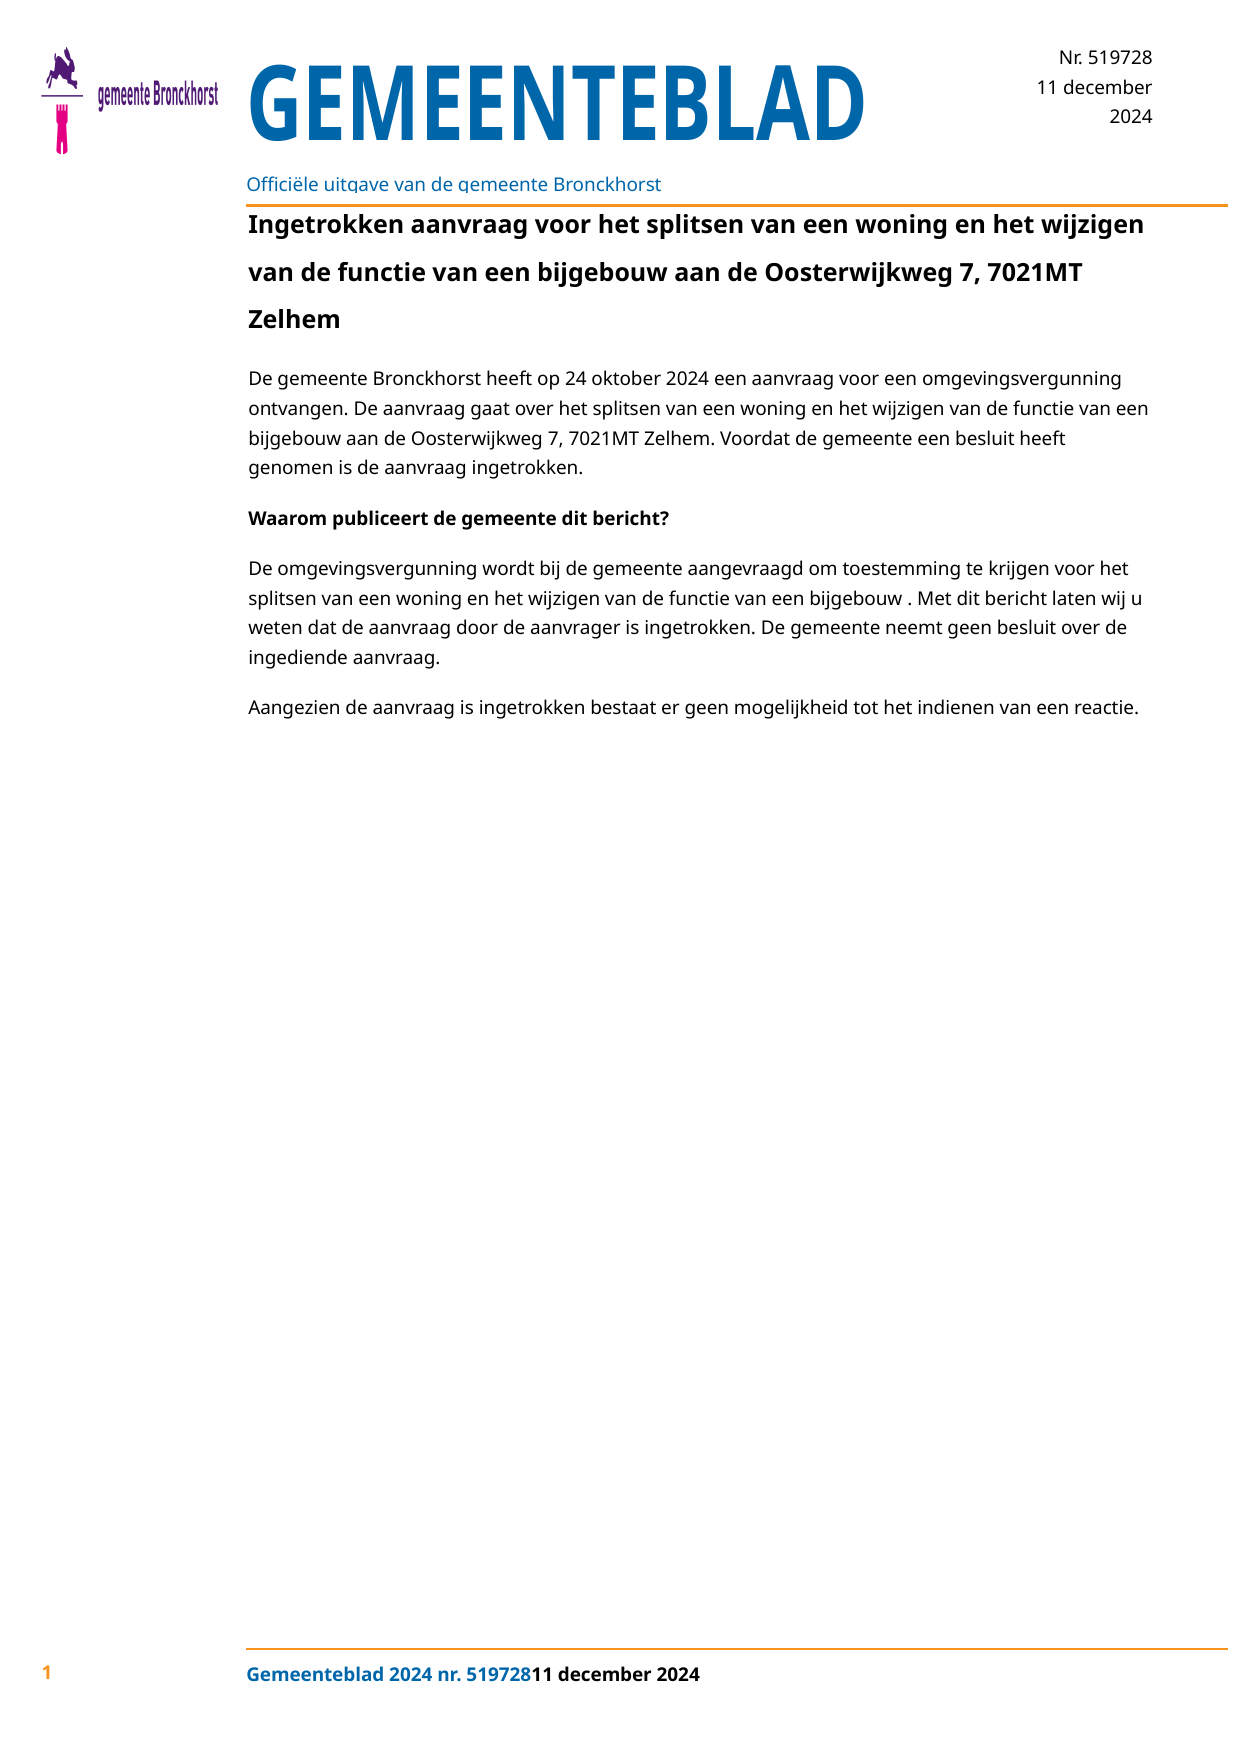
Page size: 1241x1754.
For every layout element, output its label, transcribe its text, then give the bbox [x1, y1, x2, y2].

picture [41, 47, 231, 172]
text Aangezien de aanvraag is ingetrokken bestaat er geen mogelijkheid tot het indienen van een reactie. [248, 694, 1152, 720]
text De omgevingsvergunning wordt bij de gemeente aangevraagd om toestemming te krijgen voor het splitsen van een woning en het wijzigen van de functie van een bijgebouw . Met dit bericht laten wij u weten dat de aanvraag door de aanvrager is ingetrokken. De gemeente neemt geen besluit over de ingediende aanvraag. [248, 555, 1152, 669]
text Waarom publiceert de gemeente dit bericht? [248, 505, 1152, 530]
text De gemeente Bronckhorst heeft op 24 oktober 2024 een aanvraag voor een omgevingsvergunning ontvangen. De aanvraag gaat over het splitsen van een woning en het wijzigen van de functie van een bijgebouw aan de Oosterwijkweg 7, 7021MT Zelhem. Voordat de gemeente een besluit heeft genomen is de aanvraag ingetrokken. [248, 366, 1152, 480]
text Ingetrokken aanvraag voor het splitsen van een woning en het wijzigen van de functie van een bijgebouw aan de Oosterwijkweg 7, 7021MT Zelhem [248, 207, 1152, 336]
